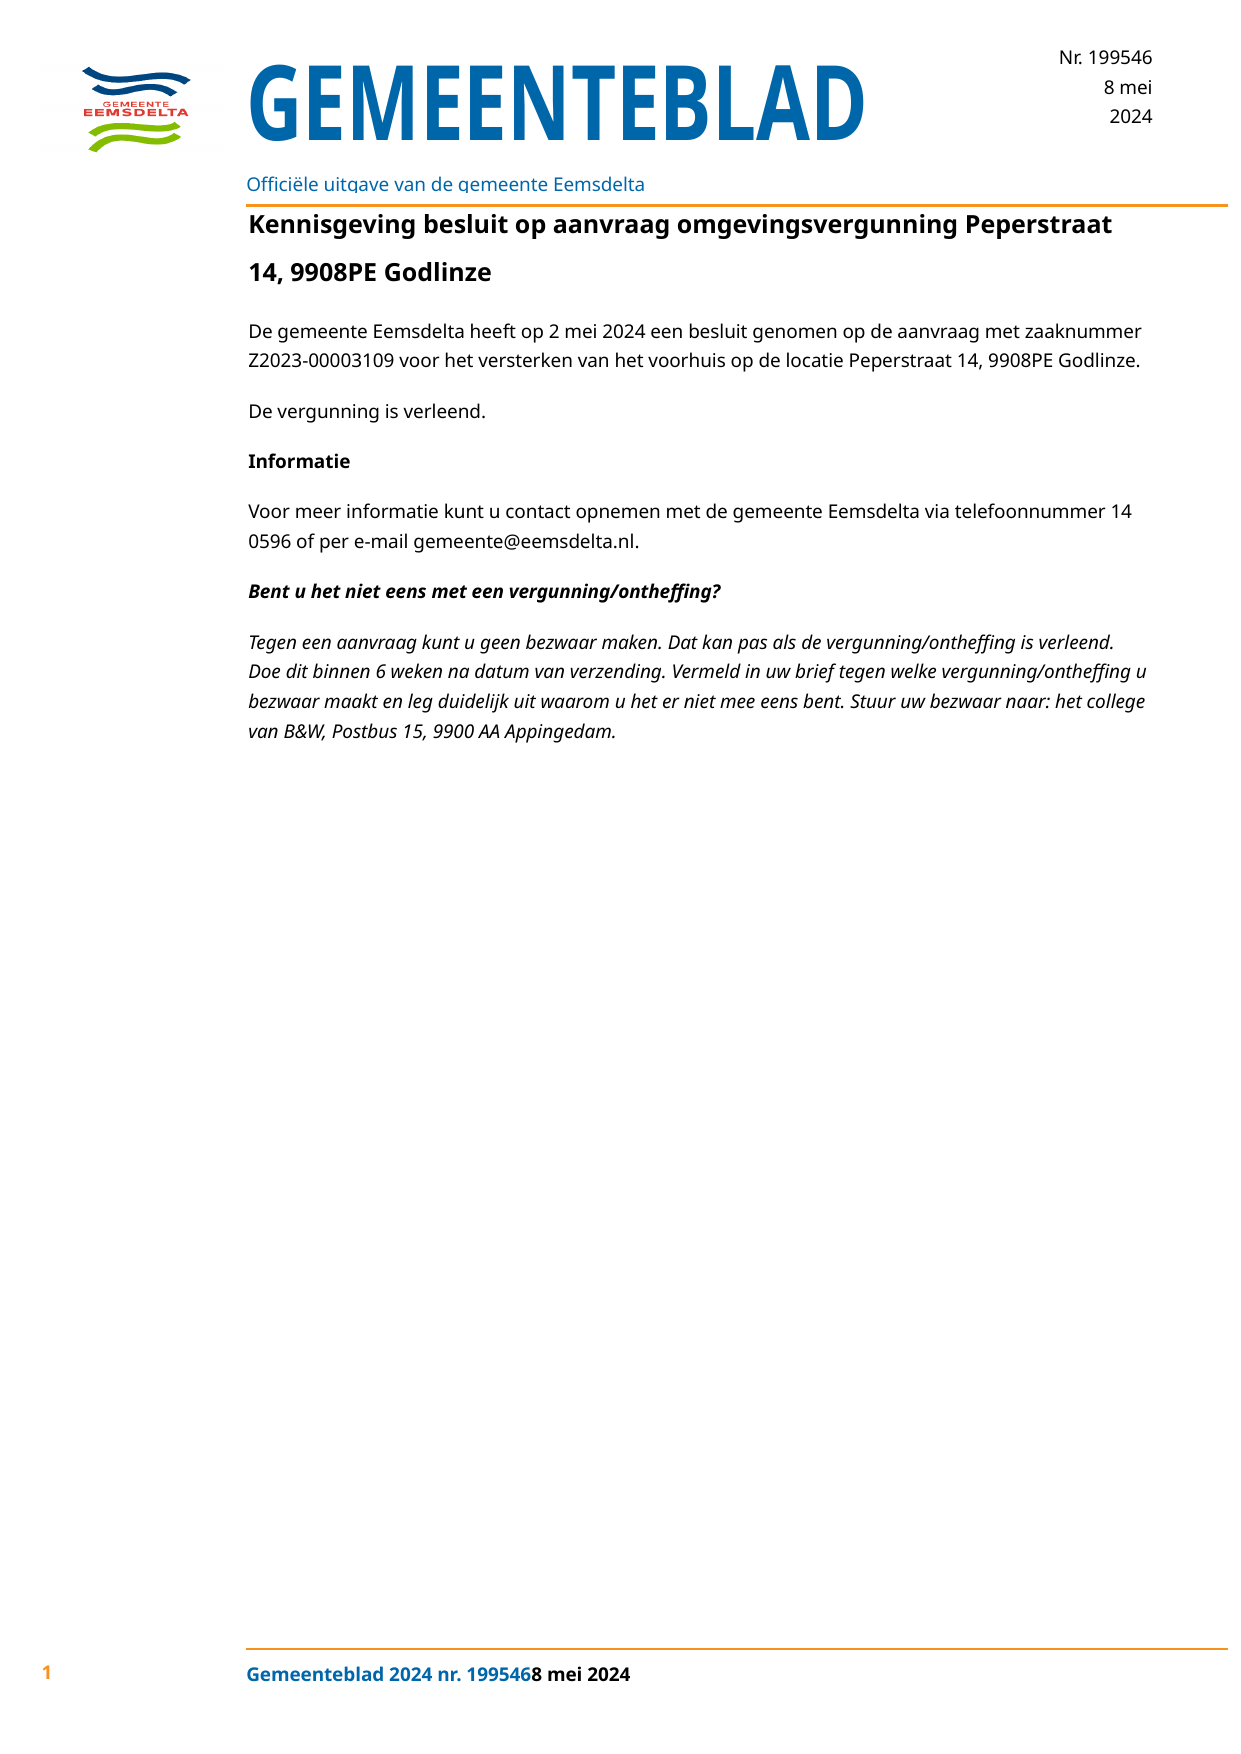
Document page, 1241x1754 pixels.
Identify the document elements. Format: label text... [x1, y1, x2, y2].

text Tegen een aanvraag kunt u geen bezwaar maken. Dat kan pas als de vergunning/ontheffing is verleend. Doe dit binnen 6 weken na datum van verzending. Vermeld in uw brief tegen welke vergunning/ontheffing u bezwaar maakt en leg duidelijk uit waarom u het er niet mee eens bent. Stuur uw bezwaar naar: het college van B&W, Postbus 15, 9900 AA Appingedam. [248, 629, 1152, 744]
picture [41, 47, 231, 172]
text Voor meer informatie kunt u contact opnemen met de gemeente Eemsdelta via telefoonnummer 14 0596 of per e-mail gemeente@eemsdelta.nl. [248, 499, 1152, 554]
text Bent u het niet eens met een vergunning/ontheffing? [248, 579, 1152, 604]
text Kennisgeving besluit op aanvraag omgevingsvergunning Peperstraat 14, 9908PE Godlinze [248, 207, 1152, 288]
text Informatie [248, 448, 1152, 474]
text De gemeente Eemsdelta heeft op 2 mei 2024 een besluit genomen op de aanvraag met zaaknummer Z2023-00003109 voor het versterken van het voorhuis op de locatie Peperstraat 14, 9908PE Godlinze. [248, 318, 1152, 373]
text De vergunning is verleend. [248, 398, 1152, 424]
